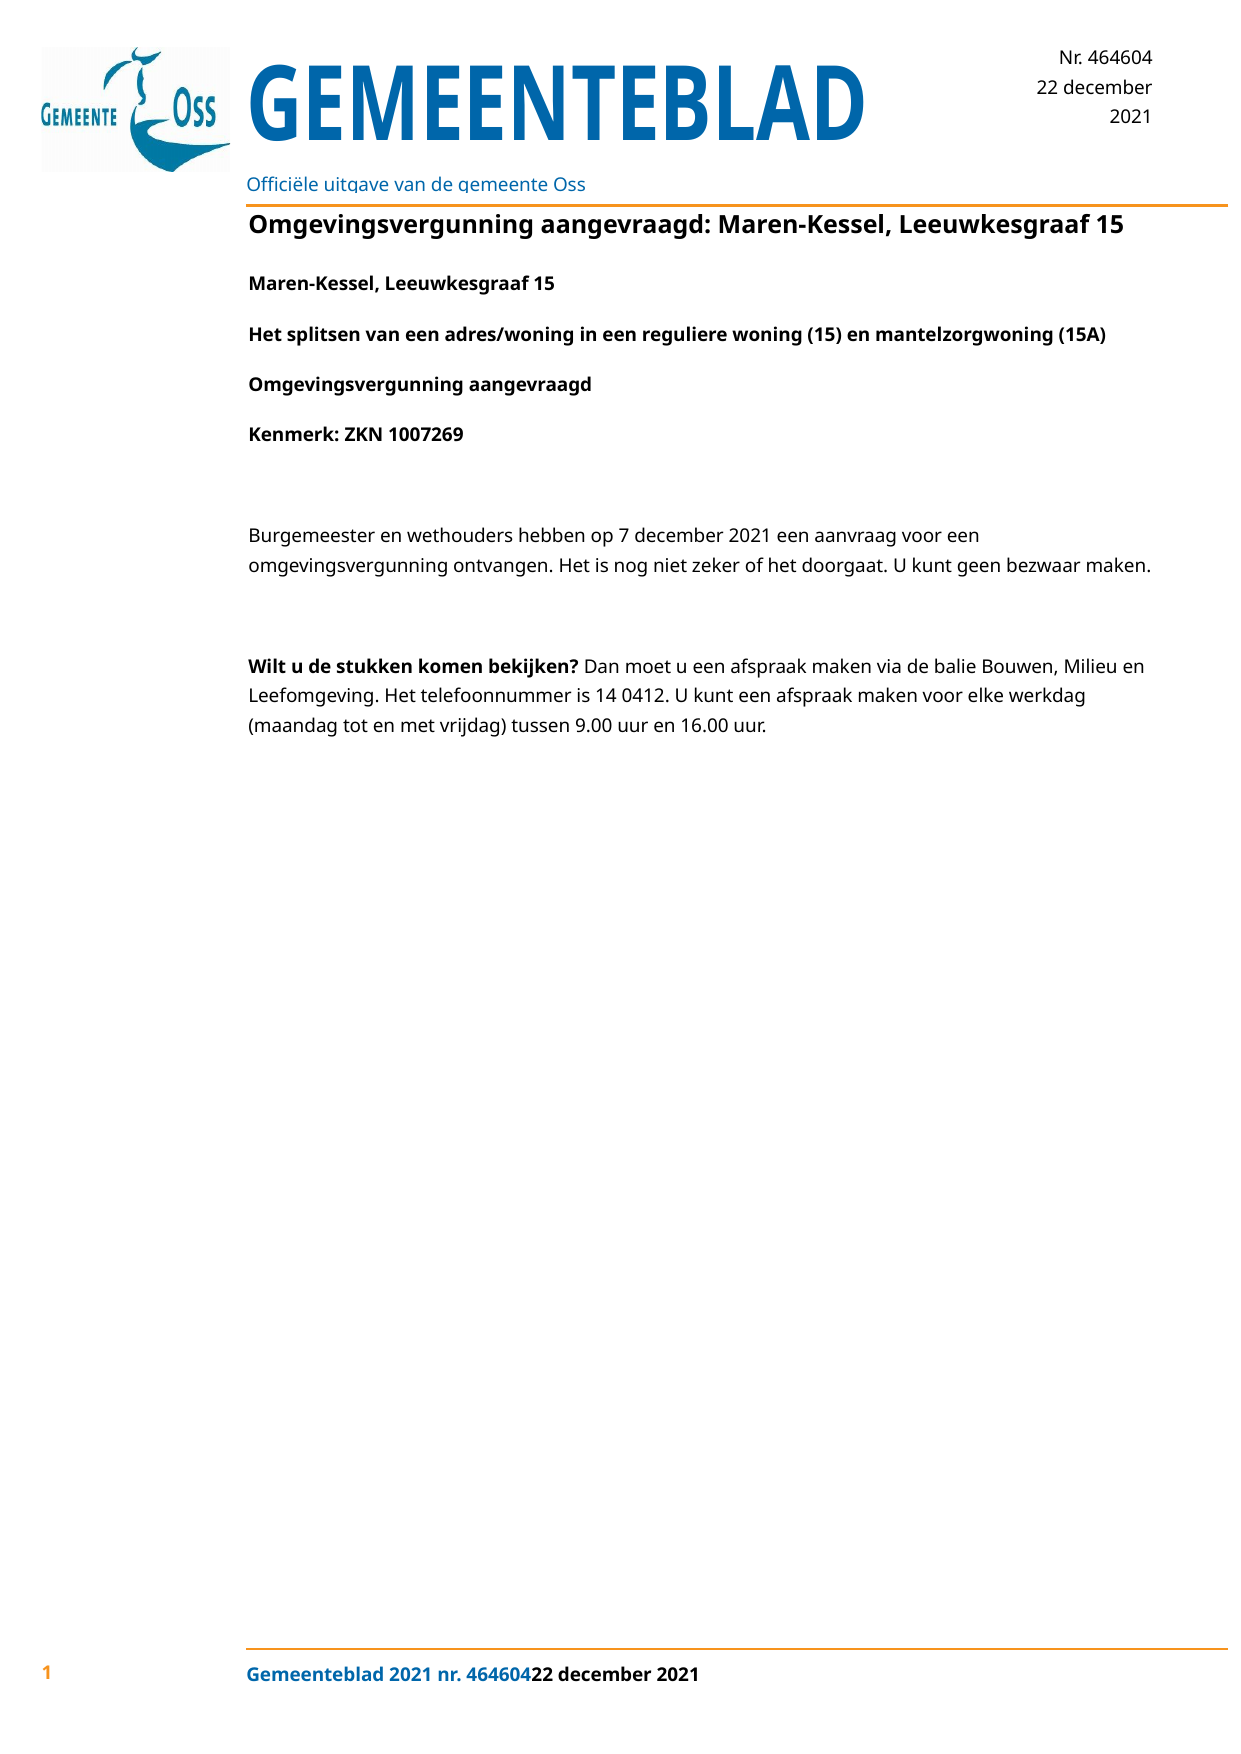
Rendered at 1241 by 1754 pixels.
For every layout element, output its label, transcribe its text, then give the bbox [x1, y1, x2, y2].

picture [41, 47, 231, 172]
text Het splitsen van een adres/woning in een reguliere woning (15) en mantelzorgwoning (15A) [248, 321, 1152, 346]
text Burgemeester en wethouders hebben op 7 december 2021 een aanvraag voor een omgevingsvergunning ontvangen. Het is nog niet zeker of het doorgaat. U kunt geen bezwaar maken. [248, 522, 1152, 578]
text Maren-Kessel, Leeuwkesgraaf 15 [248, 270, 1152, 296]
text Wilt u de stukken komen bekijken? Dan moet u een afspraak maken via de balie Bouwen, Milieu en Leefomgeving. Het telefoonnummer is 14 0412. U kunt een afspraak maken voor elke werkdag (maandag tot en met vrijdag) tussen 9.00 uur en 16.00 uur. [248, 653, 1152, 738]
text Kenmerk: ZKN 1007269 [248, 422, 1152, 447]
text Omgevingsvergunning aangevraagd: Maren-Kessel, Leeuwkesgraaf 15 [248, 207, 1152, 241]
text Omgevingsvergunning aangevraagd [248, 371, 1152, 397]
